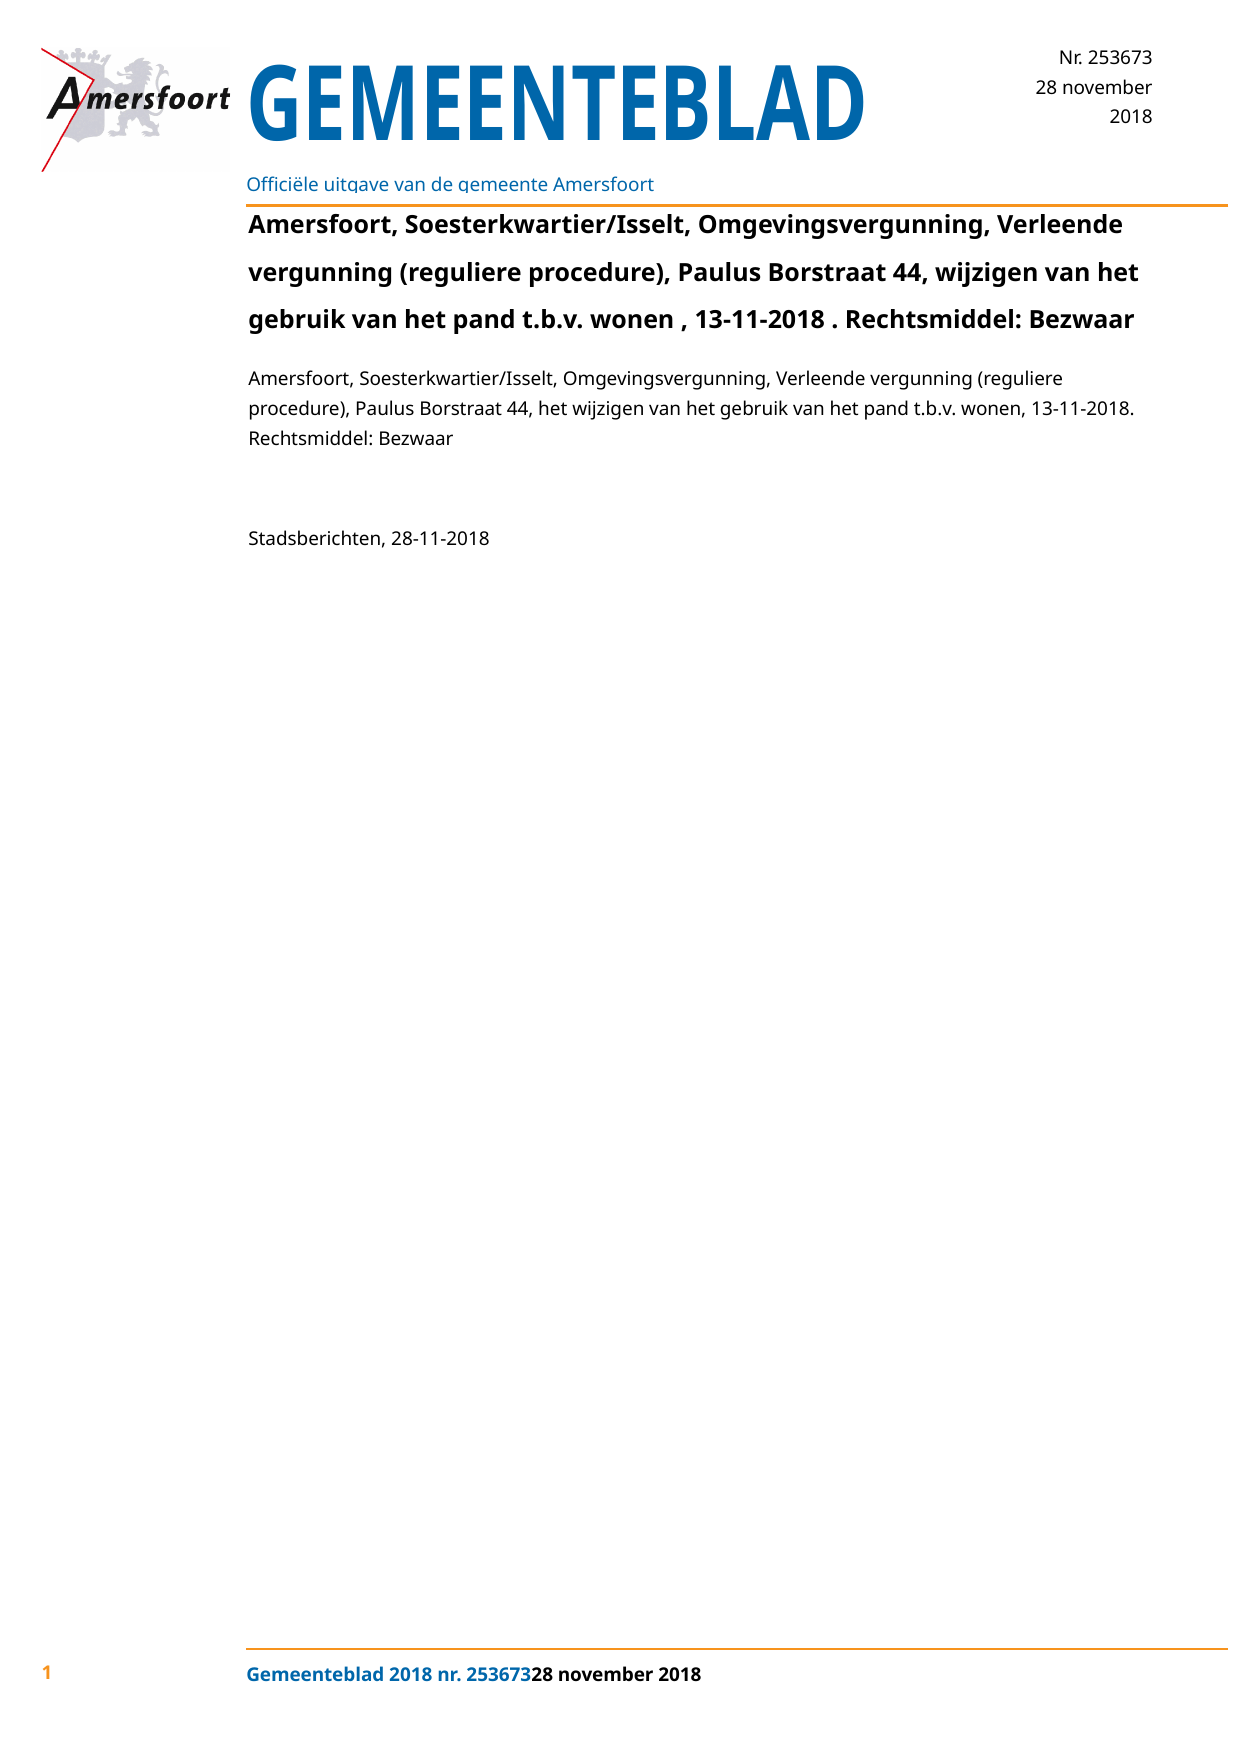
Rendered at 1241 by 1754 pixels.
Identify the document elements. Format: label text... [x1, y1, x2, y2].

text Amersfoort, Soesterkwartier/Isselt, Omgevingsvergunning, Verleende vergunning (reguliere procedure), Paulus Borstraat 44, het wijzigen van het gebruik van het pand t.b.v. wonen, 13-11-2018. Rechtsmiddel: Bezwaar [248, 366, 1152, 450]
text Stadsberichten, 28-11-2018 [248, 526, 1152, 551]
text Amersfoort, Soesterkwartier/Isselt, Omgevingsvergunning, Verleende vergunning (reguliere procedure), Paulus Borstraat 44, wijzigen van het gebruik van het pand t.b.v. wonen , 13-11-2018 . Rechtsmiddel: Bezwaar [248, 207, 1152, 336]
picture [41, 47, 231, 172]
